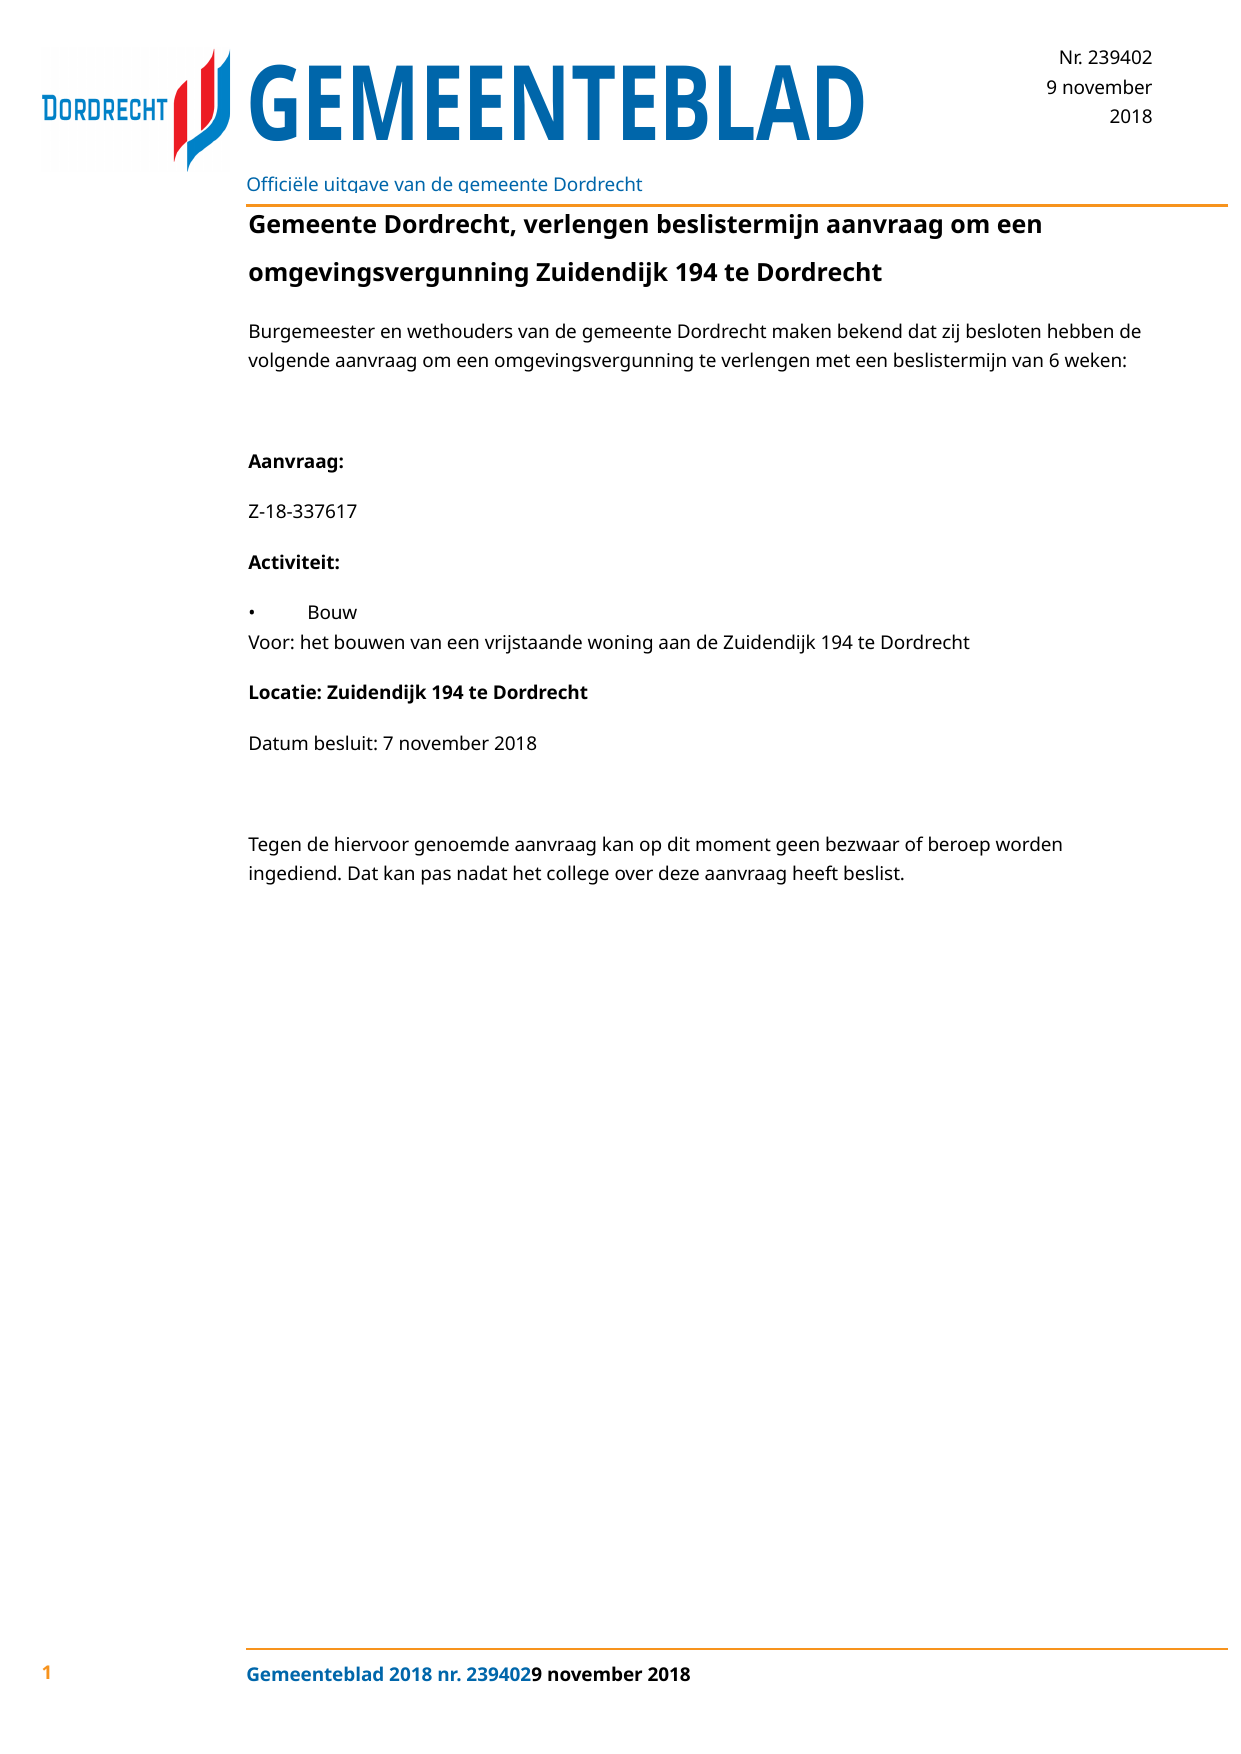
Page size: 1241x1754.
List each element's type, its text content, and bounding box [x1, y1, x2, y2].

text Z-18-337617 [248, 499, 1152, 524]
text Tegen de hiervoor genoemde aanvraag kan op dit moment geen bezwaar of beroep worden ingediend. Dat kan pas nadat het college over deze aanvraag heeft beslist. [248, 831, 1152, 886]
text Locatie: Zuidendijk 194 te Dordrecht [248, 679, 1152, 705]
text Aanvraag: [248, 448, 1152, 474]
text Burgemeester en wethouders van de gemeente Dordrecht maken bekend dat zij besloten hebben de volgende aanvraag om een omgevingsvergunning te verlengen met een beslistermijn van 6 weken: [248, 318, 1152, 373]
picture [41, 47, 231, 172]
list Bouw [248, 599, 1152, 625]
text Activiteit: [248, 549, 1152, 575]
text Voor: het bouwen van een vrijstaande woning aan de Zuidendijk 194 te Dordrecht [248, 629, 1152, 655]
text Gemeente Dordrecht, verlengen beslistermijn aanvraag om een omgevingsvergunning Zuidendijk 194 te Dordrecht [248, 207, 1152, 288]
text Datum besluit: 7 november 2018 [248, 730, 1152, 756]
